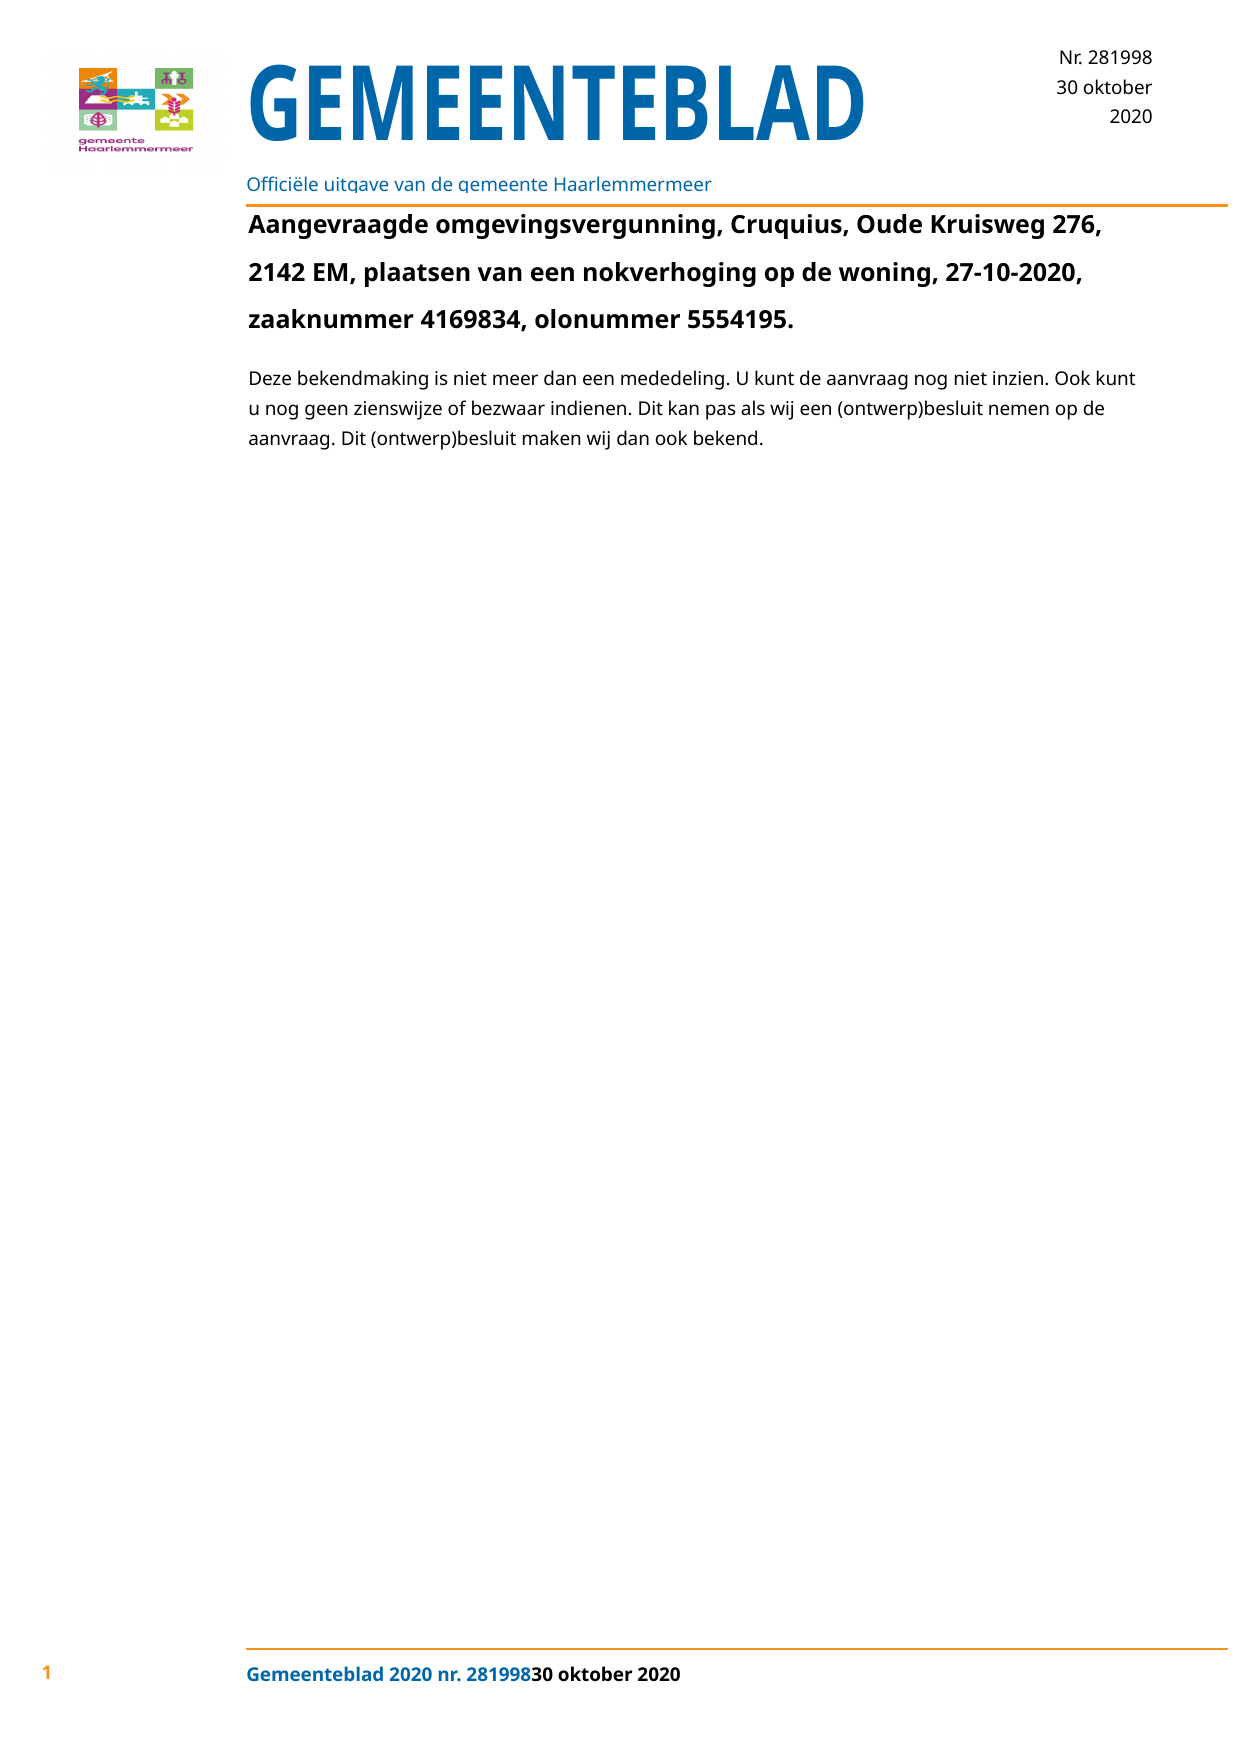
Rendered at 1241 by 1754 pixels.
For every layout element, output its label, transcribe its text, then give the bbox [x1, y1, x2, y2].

picture [41, 47, 231, 172]
text Aangevraagde omgevingsvergunning, Cruquius, Oude Kruisweg 276, 2142 EM, plaatsen van een nokverhoging op de woning, 27-10-2020, zaaknummer 4169834, olonummer 5554195. [248, 207, 1152, 336]
text Deze bekendmaking is niet meer dan een mededeling. U kunt de aanvraag nog niet inzien. Ook kunt u nog geen zienswijze of bezwaar indienen. Dit kan pas als wij een (ontwerp)besluit nemen op de aanvraag. Dit (ontwerp)besluit maken wij dan ook bekend. [248, 366, 1152, 450]
